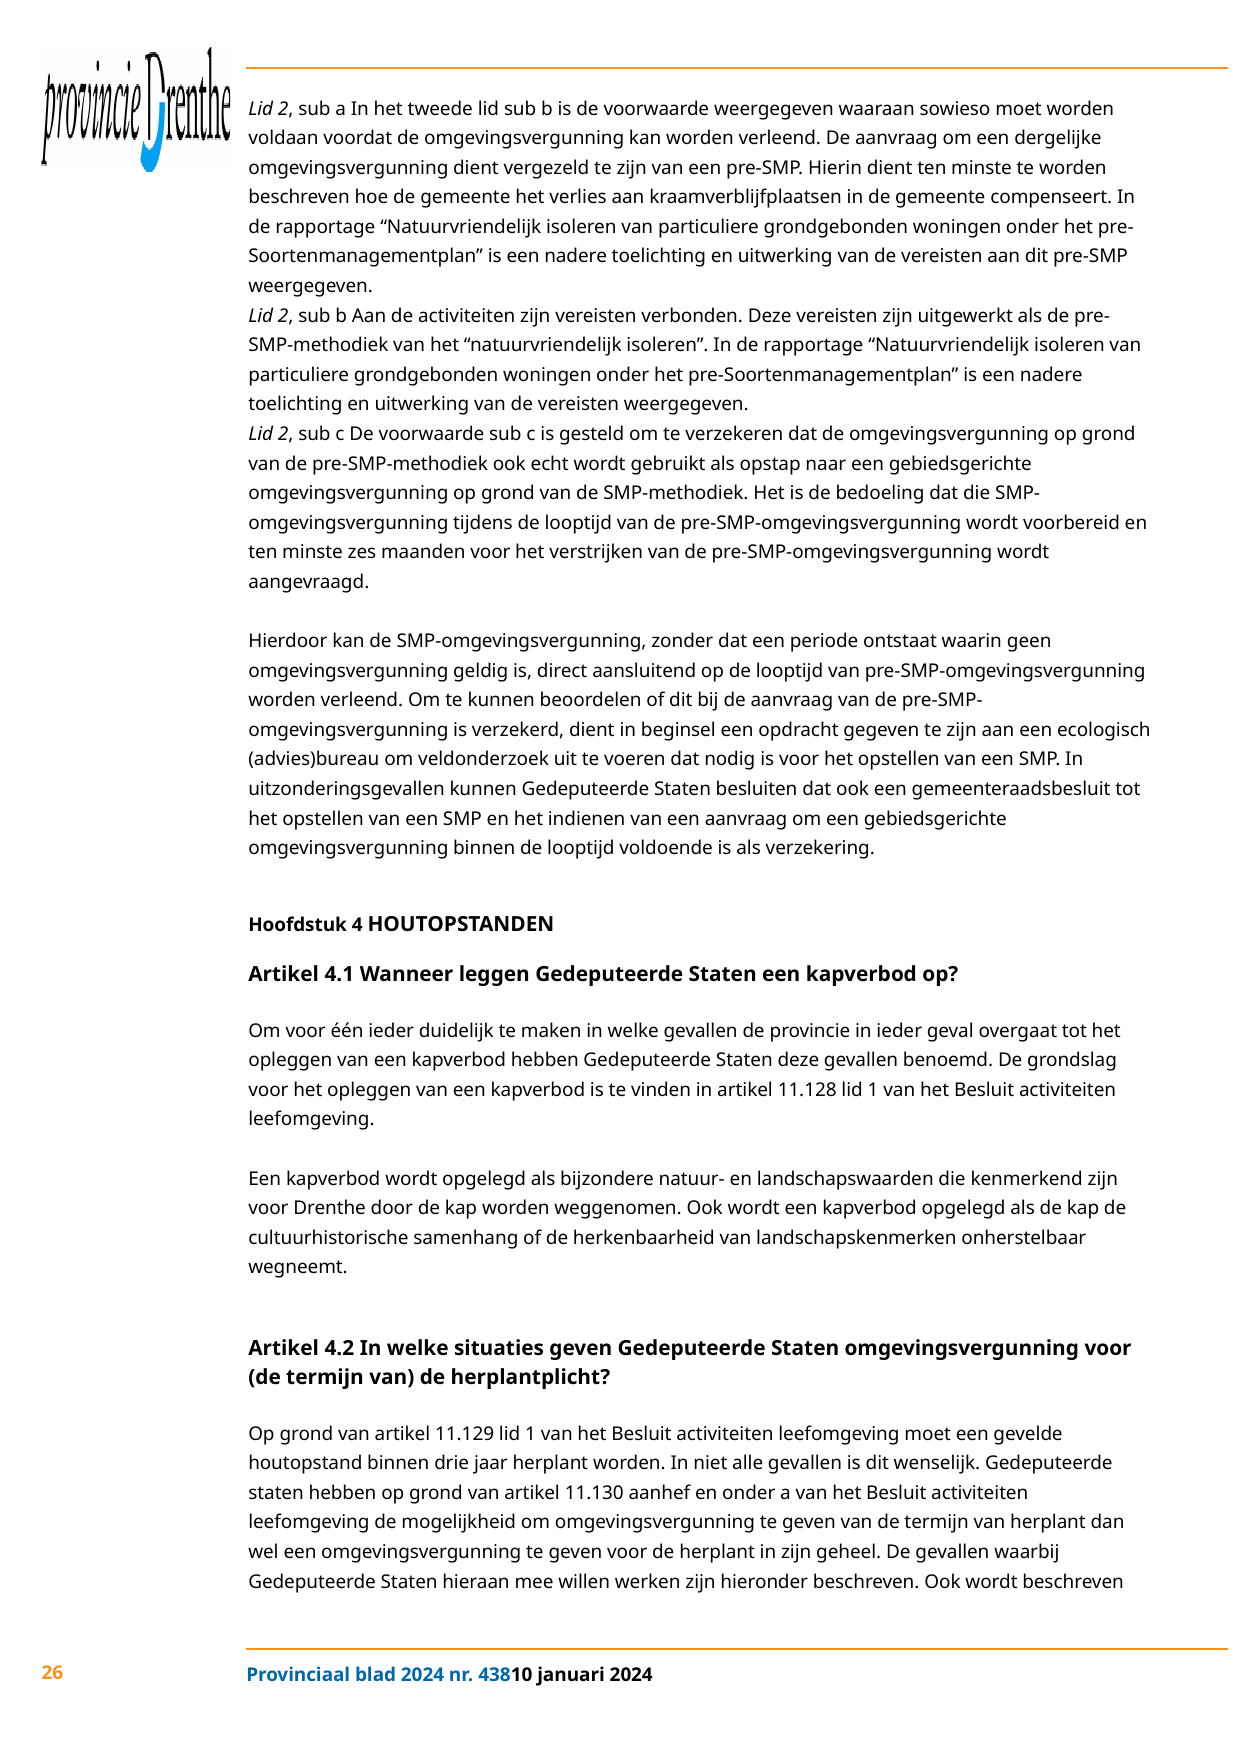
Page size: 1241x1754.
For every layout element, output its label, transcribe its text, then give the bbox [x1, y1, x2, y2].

text Hoofdstuk 4 HOUTOPSTANDEN [248, 909, 1152, 938]
text Om voor één ieder duidelijk te maken in welke gevallen de provincie in ieder geval overgaat tot het opleggen van een kapverbod hebben Gedeputeerde Staten deze gevallen benoemd. De grondslag voor het opleggen van een kapverbod is te vinden in artikel 11.128 lid 1 van het Besluit activiteiten leefomgeving. [248, 1017, 1152, 1131]
text Hierdoor kan de SMP-omgevingsvergunning, zonder dat een periode ontstaat waarin geen omgevingsvergunning geldig is, direct aansluitend op de looptijd van pre-SMP-omgevingsvergunning worden verleend. Om te kunnen beoordelen of dit bij de aanvraag van de pre-SMP-omgevingsvergunning is verzekerd, dient in beginsel een opdracht gegeven te zijn aan een ecologisch (advies)bureau om veldonderzoek uit te voeren dat nodig is voor het opstellen van een SMP. In uitzonderingsgevallen kunnen Gedeputeerde Staten besluiten dat ook een gemeenteraadsbesluit tot het opstellen van een SMP en het indienen van een aanvraag om een gebiedsgerichte omgevingsvergunning binnen de looptijd voldoende is als verzekering. [248, 627, 1152, 860]
text Lid 2, sub a In het tweede lid sub b is de voorwaarde weergegeven waaraan sowieso moet worden voldaan voordat de omgevingsvergunning kan worden verleend. De aanvraag om een dergelijke omgevingsvergunning dient vergezeld te zijn van een pre-SMP. Hierin dient ten minste te worden beschreven hoe de gemeente het verlies aan kraamverblijfplaatsen in de gemeente compenseert. In de rapportage “Natuurvriendelijk isoleren van particuliere grondgebonden woningen onder het pre-Soortenmanagementplan” is een nadere toelichting en uitwerking van de vereisten aan dit pre-SMP weergegeven. [248, 95, 1152, 298]
picture [41, 47, 231, 172]
text Lid 2, sub c De voorwaarde sub c is gesteld om te verzekeren dat de omgevingsvergunning op grond van de pre-SMP-methodiek ook echt wordt gebruikt als opstap naar een gebiedsgerichte omgevingsvergunning op grond van de SMP-methodiek. Het is de bedoeling dat die SMP-omgevingsvergunning tijdens de looptijd van de pre-SMP-omgevingsvergunning wordt voorbereid en ten minste zes maanden voor het verstrijken van de pre-SMP-omgevingsvergunning wordt aangevraagd. [248, 420, 1152, 594]
text Artikel 4.1 Wanneer leggen Gedeputeerde Staten een kapverbod op? [248, 959, 1152, 987]
text Artikel 4.2 In welke situaties geven Gedeputeerde Staten omgevingsvergunning voor (de termijn van) de herplantplicht? [248, 1333, 1152, 1390]
text Een kapverbod wordt opgelegd als bijzondere natuur- en landschapswaarden die kenmerkend zijn voor Drenthe door de kap worden weggenomen. Ook wordt een kapverbod opgelegd als de kap de cultuurhistorische samenhang of de herkenbaarheid van landschapskenmerken onherstelbaar wegneemt. [248, 1165, 1152, 1279]
text Op grond van artikel 11.129 lid 1 van het Besluit activiteiten leefomgeving moet een gevelde houtopstand binnen drie jaar herplant worden. In niet alle gevallen is dit wenselijk. Gedeputeerde staten hebben op grond van artikel 11.130 aanhef en onder a van het Besluit activiteiten leefomgeving de mogelijkheid om omgevingsvergunning te geven van de termijn van herplant dan wel een omgevingsvergunning te geven voor de herplant in zijn geheel. De gevallen waarbij Gedeputeerde Staten hieraan mee willen werken zijn hieronder beschreven. Ook wordt beschreven [248, 1420, 1152, 1594]
text Lid 2, sub b Aan de activiteiten zijn vereisten verbonden. Deze vereisten zijn uitgewerkt als de pre-SMP-methodiek van het “natuurvriendelijk isoleren”. In de rapportage “Natuurvriendelijk isoleren van particuliere grondgebonden woningen onder het pre-Soortenmanagementplan” is een nadere toelichting en uitwerking van de vereisten weergegeven. [248, 302, 1152, 416]
